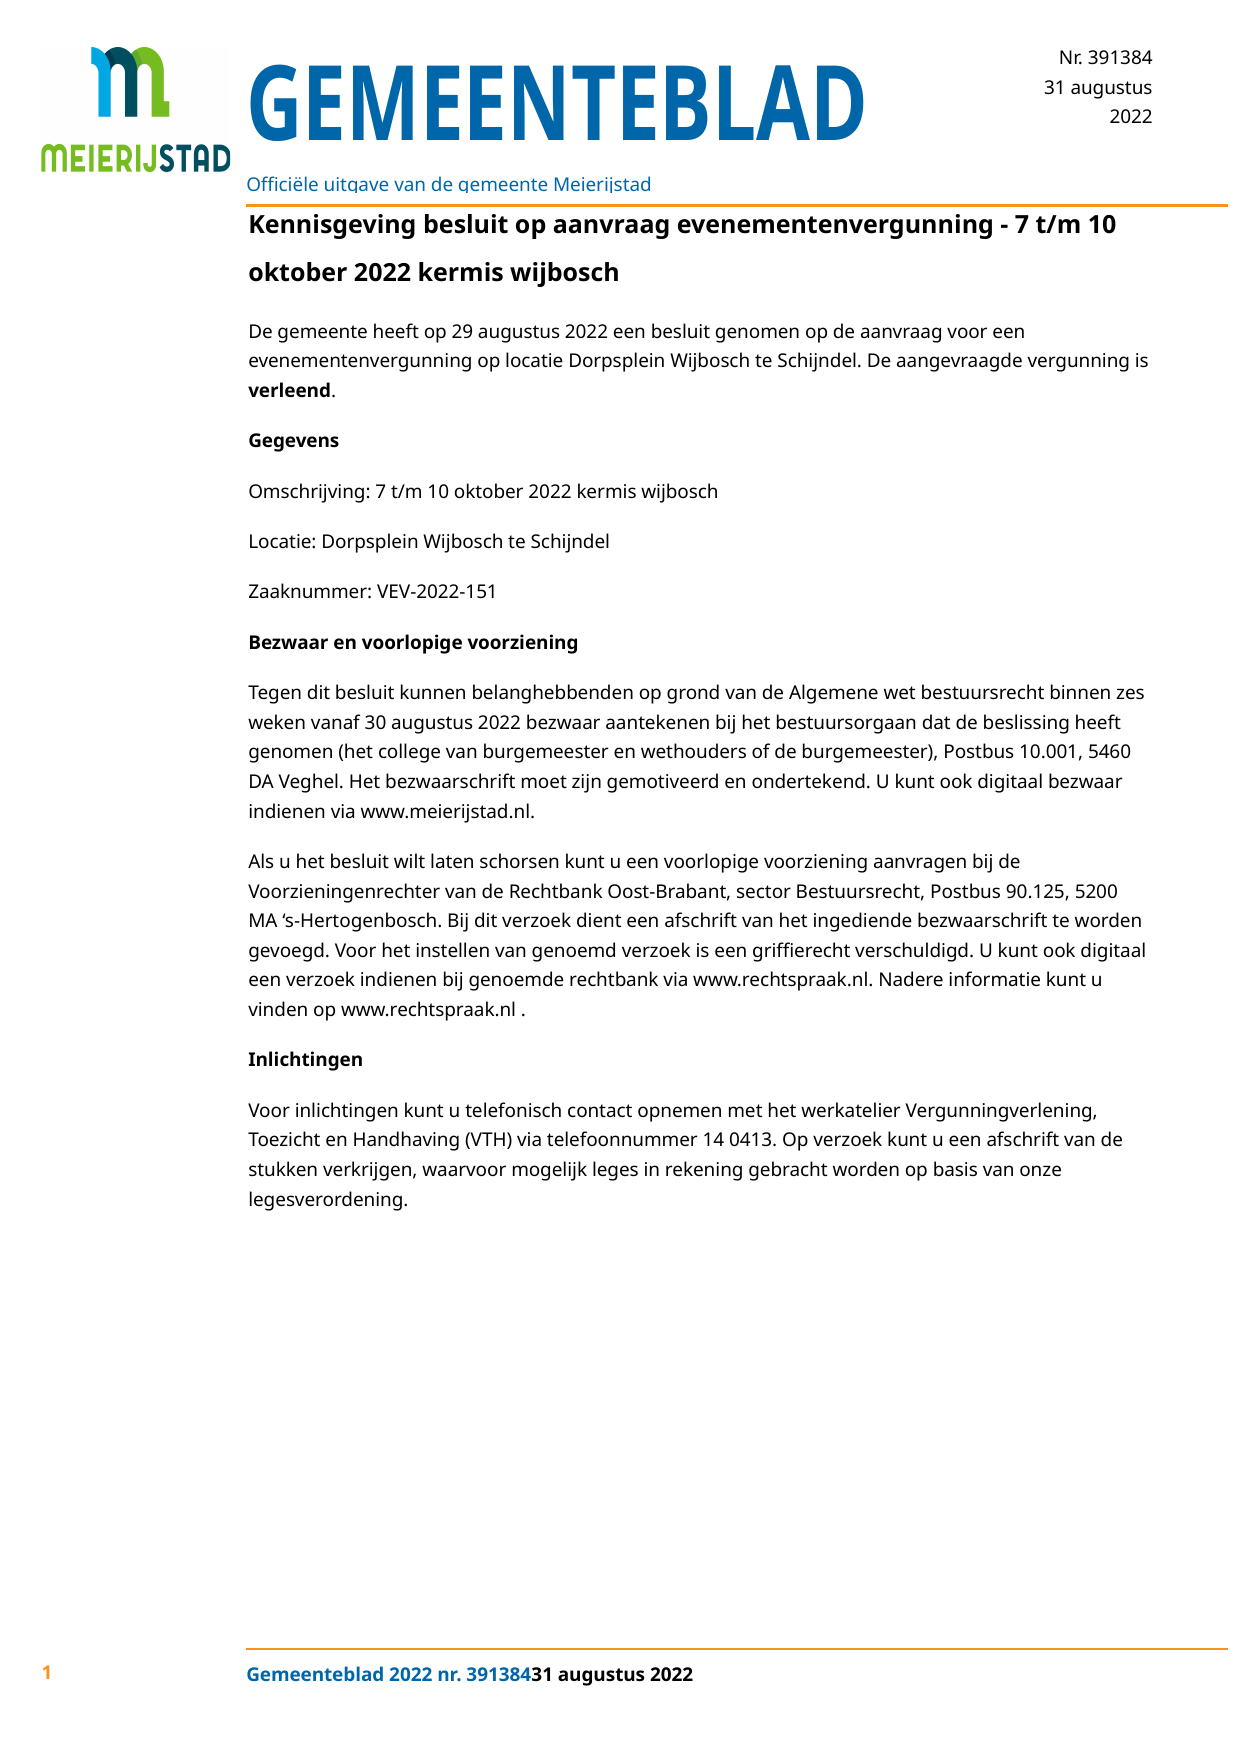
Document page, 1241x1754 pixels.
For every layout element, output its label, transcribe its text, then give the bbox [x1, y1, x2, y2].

text Bezwaar en voorlopige voorziening [248, 629, 1152, 655]
picture [41, 47, 231, 172]
text Gegevens [248, 427, 1152, 453]
text Omschrijving: 7 t/m 10 oktober 2022 kermis wijbosch [248, 478, 1152, 504]
text Tegen dit besluit kunnen belanghebbenden op grond van de Algemene wet bestuursrecht binnen zes weken vanaf 30 augustus 2022 bezwaar aantekenen bij het bestuursorgaan dat de beslissing heeft genomen (het college van burgemeester en wethouders of de burgemeester), Postbus 10.001, 5460 DA Veghel. Het bezwaarschrift moet zijn gemotiveerd en ondertekend. U kunt ook digitaal bezwaar indienen via www.meierijstad.nl. [248, 679, 1152, 824]
text De gemeente heeft op 29 augustus 2022 een besluit genomen op de aanvraag voor een evenementenvergunning op locatie Dorpsplein Wijbosch te Schijndel. De aangevraagde vergunning is verleend. [248, 318, 1152, 403]
text Kennisgeving besluit op aanvraag evenementenvergunning - 7 t/m 10 oktober 2022 kermis wijbosch [248, 207, 1152, 288]
text Locatie: Dorpsplein Wijbosch te Schijndel [248, 528, 1152, 554]
text Als u het besluit wilt laten schorsen kunt u een voorlopige voorziening aanvragen bij de Voorzieningenrechter van de Rechtbank Oost-Brabant, sector Bestuursrecht, Postbus 90.125, 5200 MA ‘s-Hertogenbosch. Bij dit verzoek dient een afschrift van het ingediende bezwaarschrift te worden gevoegd. Voor het instellen van genoemd verzoek is een griffierecht verschuldigd. U kunt ook digitaal een verzoek indienen bij genoemde rechtbank via www.rechtspraak.nl. Nadere informatie kunt u vinden op www.rechtspraak.nl . [248, 848, 1152, 1022]
text Inlichtingen [248, 1047, 1152, 1072]
text Zaaknummer: VEV-2022-151 [248, 579, 1152, 604]
text Voor inlichtingen kunt u telefonisch contact opnemen met het werkatelier Vergunningverlening, Toezicht en Handhaving (VTH) via telefoonnummer 14 0413. Op verzoek kunt u een afschrift van de stukken verkrijgen, waarvoor mogelijk leges in rekening gebracht worden op basis van onze legesverordening. [248, 1097, 1152, 1212]
